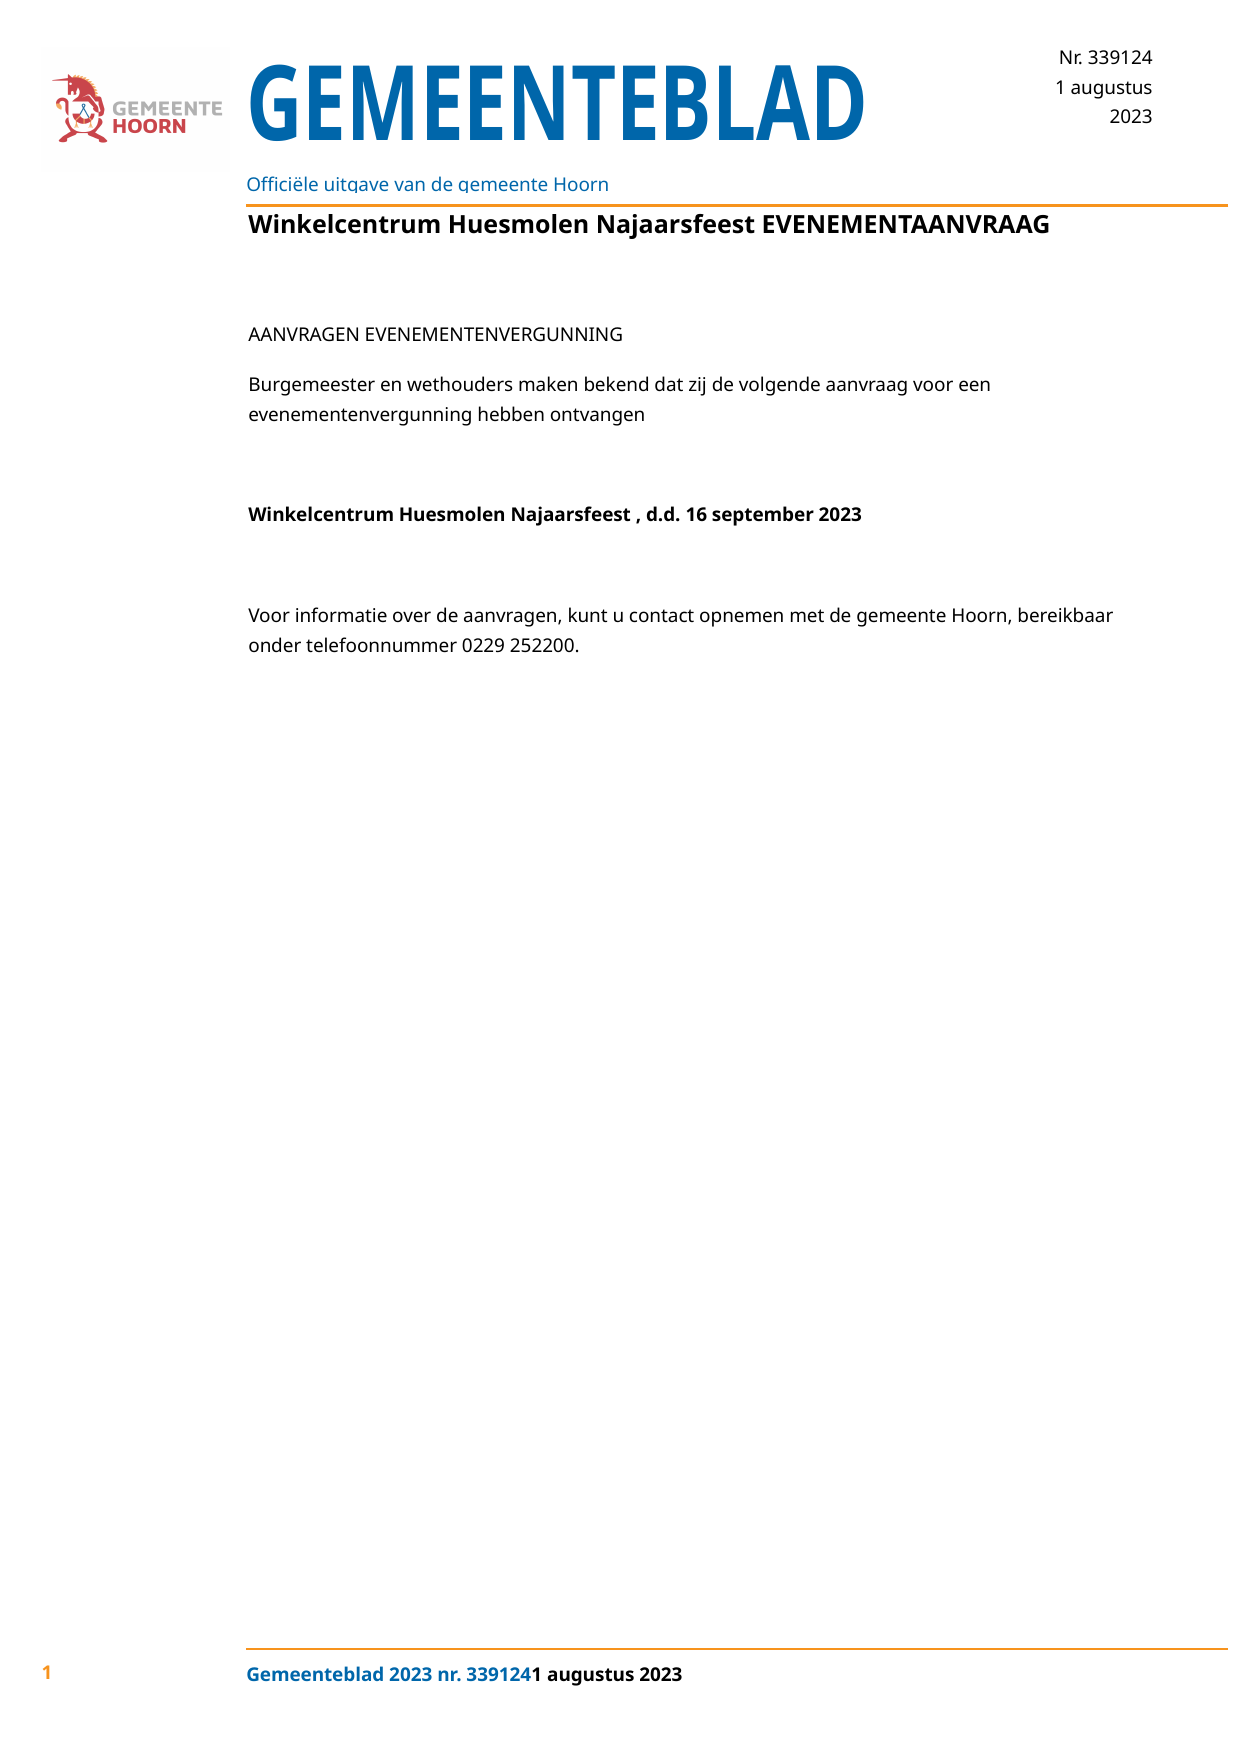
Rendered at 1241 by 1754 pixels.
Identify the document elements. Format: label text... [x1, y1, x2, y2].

picture [41, 47, 231, 172]
text Burgemeester en wethouders maken bekend dat zij de volgende aanvraag voor een evenementenvergunning hebben ontvangen [248, 371, 1152, 426]
text Voor informatie over de aanvragen, kunt u contact opnemen met de gemeente Hoorn, bereikbaar onder telefoonnummer 0229 252200. [248, 602, 1152, 658]
text Winkelcentrum Huesmolen Najaarsfeest EVENEMENTAANVRAAG [248, 207, 1152, 241]
text AANVRAGEN EVENEMENTENVERGUNNING [248, 321, 1152, 346]
text Winkelcentrum Huesmolen Najaarsfeest , d.d. 16 september 2023 [248, 502, 1152, 527]
